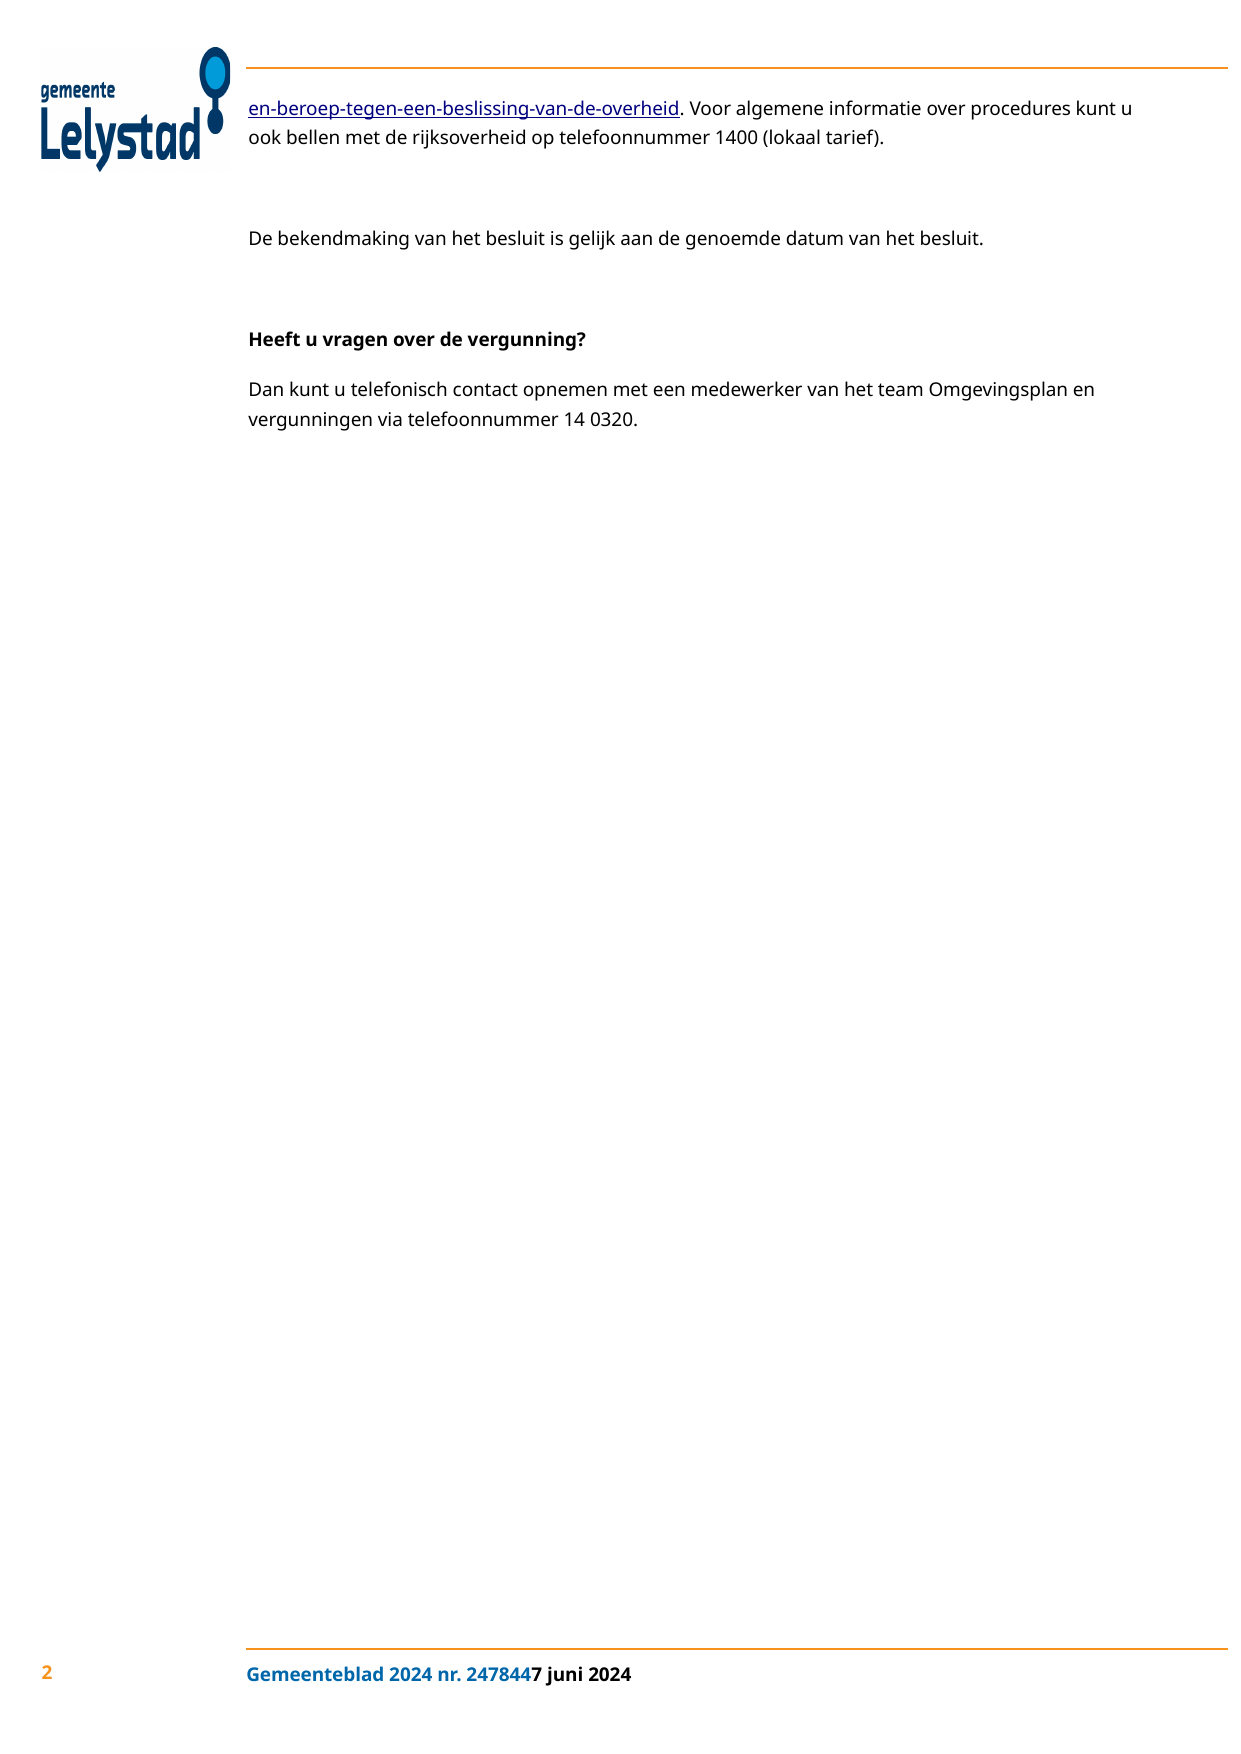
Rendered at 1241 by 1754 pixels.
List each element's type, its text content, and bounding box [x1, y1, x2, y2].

text en-beroep-tegen-een-beslissing-van-de-overheid. Voor algemene informatie over procedures kunt u ook bellen met de rijksoverheid op telefoonnummer 1400 (lokaal tarief). [248, 95, 1152, 150]
text Heeft u vragen over de vergunning? [248, 326, 1152, 352]
text De bekendmaking van het besluit is gelijk aan de genoemde datum van het besluit. [248, 225, 1152, 251]
picture [41, 47, 231, 172]
text Dan kunt u telefonisch contact opnemen met een medewerker van het team Omgevingsplan en vergunningen via telefoonnummer 14 0320. [248, 376, 1152, 432]
